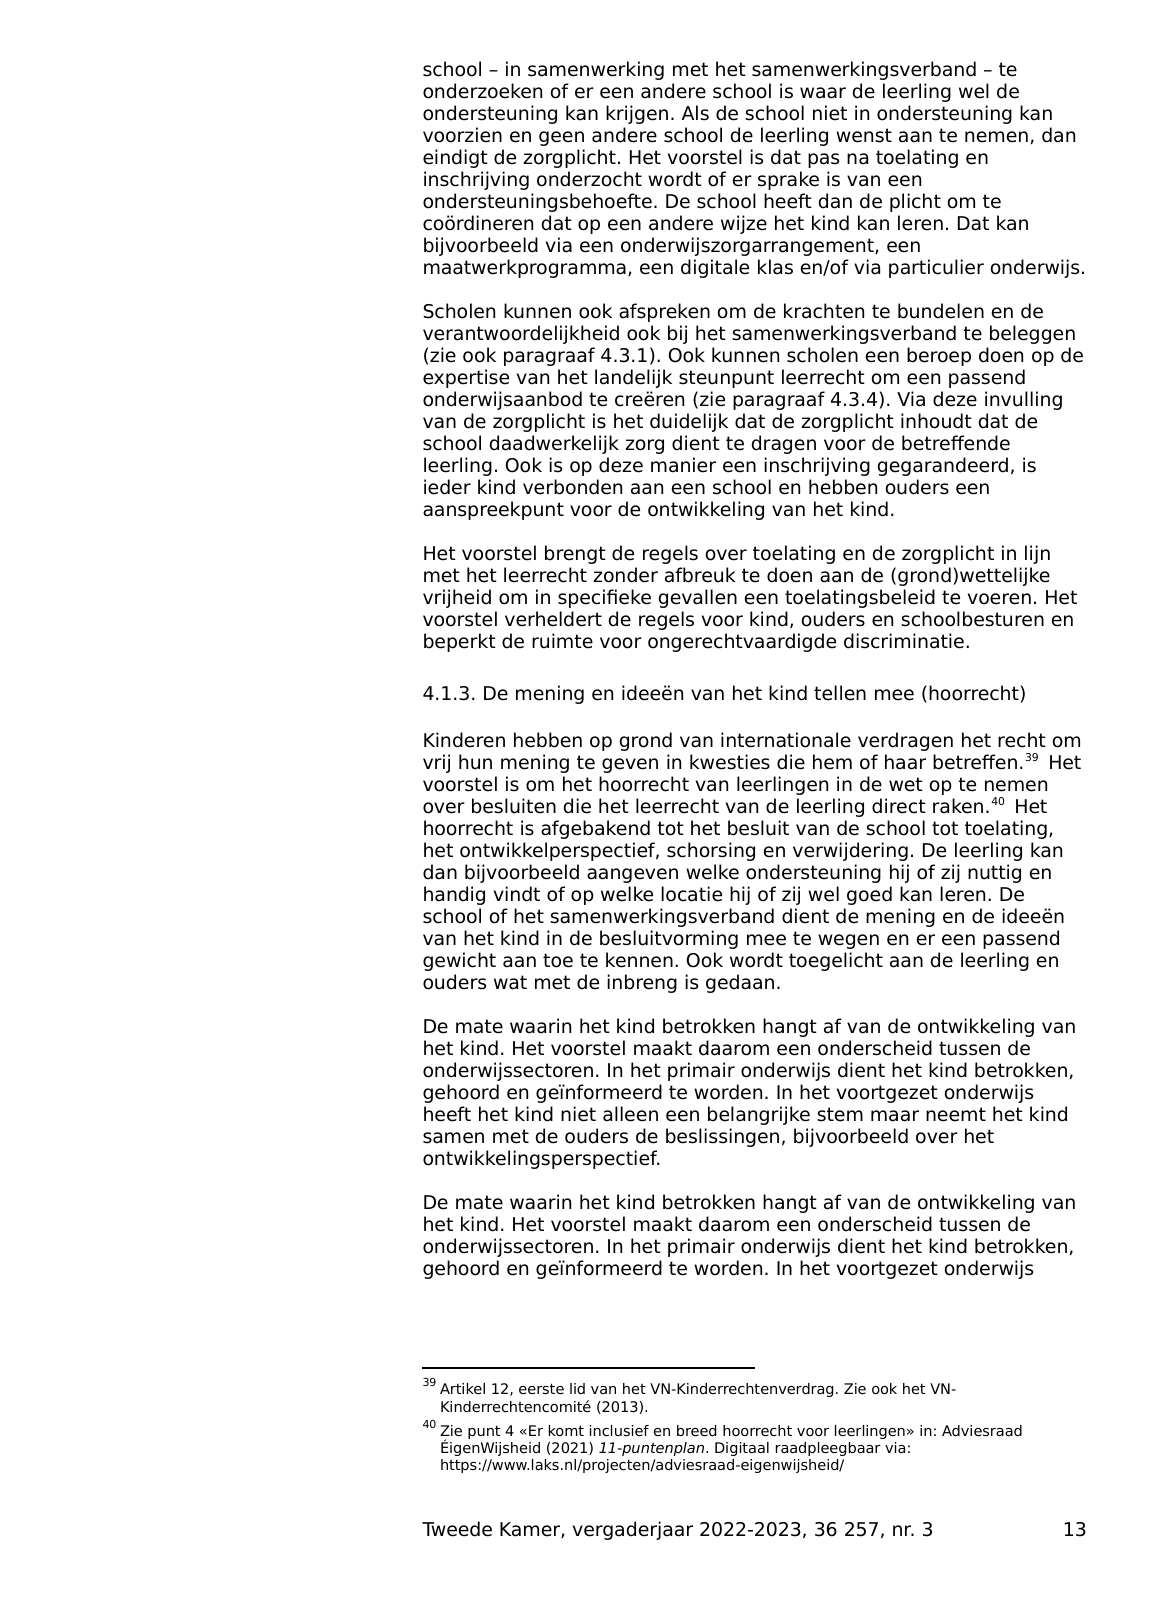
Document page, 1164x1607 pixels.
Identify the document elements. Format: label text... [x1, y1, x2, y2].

text De mate waarin het kind betrokken hangt af van de ontwikkeling van het kind. Het voorstel maakt daarom een onderscheid tussen de onderwijssectoren. In het primair onderwijs dient het kind betrokken, gehoord en geïnformeerd te worden. In het voortgezet onderwijs [422, 1192, 1087, 1280]
text Kinderen hebben op grond van internationale verdragen het recht om vrij hun mening te geven in kwesties die hem of haar betreffen. Het voorstel is om het hoorrecht van leerlingen in de wet op te nemen over besluiten die het leerrecht van de leerling direct raken. Het hoorrecht is afgebakend tot het besluit van de school tot toelating, het ontwikkelperspectief, schorsing en verwijdering. De leerling kan dan bijvoorbeeld aangeven welke ondersteuning hij of zij nuttig en handig vindt of op welke locatie hij of zij wel goed kan leren. De school of het samenwerkingsverband dient de mening en de ideeën van het kind in de besluitvorming mee te wegen en er een passend gewicht aan toe te kennen. Ook wordt toegelicht aan de leerling en ouders wat met de inbreng is gedaan. [422, 730, 1087, 994]
text Zie punt 4 «Er komt inclusief en breed hoorrecht voor leerlingen» in: Adviesraad ÉigenWijsheid (2021) 11-puntenplan. Digitaal raadpleegbaar via: https://www.laks.nl/projecten/adviesraad-eigenwijsheid/ [422, 1418, 1087, 1474]
text Artikel 12, eerste lid van het VN-Kinderrechtenverdrag. Zie ook het VN-Kinderrechtencomité (2013). [422, 1377, 1087, 1416]
subtitle 4.1.3. De mening en ideeën van het kind tellen mee (hoorrecht) [422, 683, 1087, 705]
text Het voorstel brengt de regels over toelating en de zorgplicht in lijn met het leerrecht zonder afbreuk te doen aan de (grond)wettelijke vrijheid om in specifieke gevallen een toelatingsbeleid te voeren. Het voorstel verheldert de regels voor kind, ouders en schoolbesturen en beperkt de ruimte voor ongerechtvaardigde discriminatie. [422, 543, 1087, 653]
text Scholen kunnen ook afspreken om de krachten te bundelen en de verantwoordelijkheid ook bij het samenwerkingsverband te beleggen (zie ook paragraaf 4.3.1). Ook kunnen scholen een beroep doen op de expertise van het landelijk steunpunt leerrecht om een passend onderwijsaanbod te creëren (zie paragraaf 4.3.4). Via deze invulling van de zorgplicht is het duidelijk dat de zorgplicht inhoudt dat de school daadwerkelijk zorg dient te dragen voor de betreffende leerling. Ook is op deze manier een inschrijving gegarandeerd, is ieder kind verbonden aan een school en hebben ouders een aanspreekpunt voor de ontwikkeling van het kind. [422, 301, 1087, 521]
text De mate waarin het kind betrokken hangt af van de ontwikkeling van het kind. Het voorstel maakt daarom een onderscheid tussen de onderwijssectoren. In het primair onderwijs dient het kind betrokken, gehoord en geïnformeerd te worden. In het voortgezet onderwijs heeft het kind niet alleen een belangrijke stem maar neemt het kind samen met de ouders de beslissingen, bijvoorbeeld over het ontwikkelingsperspectief. [422, 1016, 1087, 1170]
text school – in samenwerking met het samenwerkingsverband – te onderzoeken of er een andere school is waar de leerling wel de ondersteuning kan krijgen. Als de school niet in ondersteuning kan voorzien en geen andere school de leerling wenst aan te nemen, dan eindigt de zorgplicht. Het voorstel is dat pas na toelating en inschrijving onderzocht wordt of er sprake is van een ondersteuningsbehoefte. De school heeft dan de plicht om te coördineren dat op een andere wijze het kind kan leren. Dat kan bijvoorbeeld via een onderwijszorgarrangement, een maatwerkprogramma, een digitale klas en/of via particulier onderwijs. [422, 59, 1087, 279]
